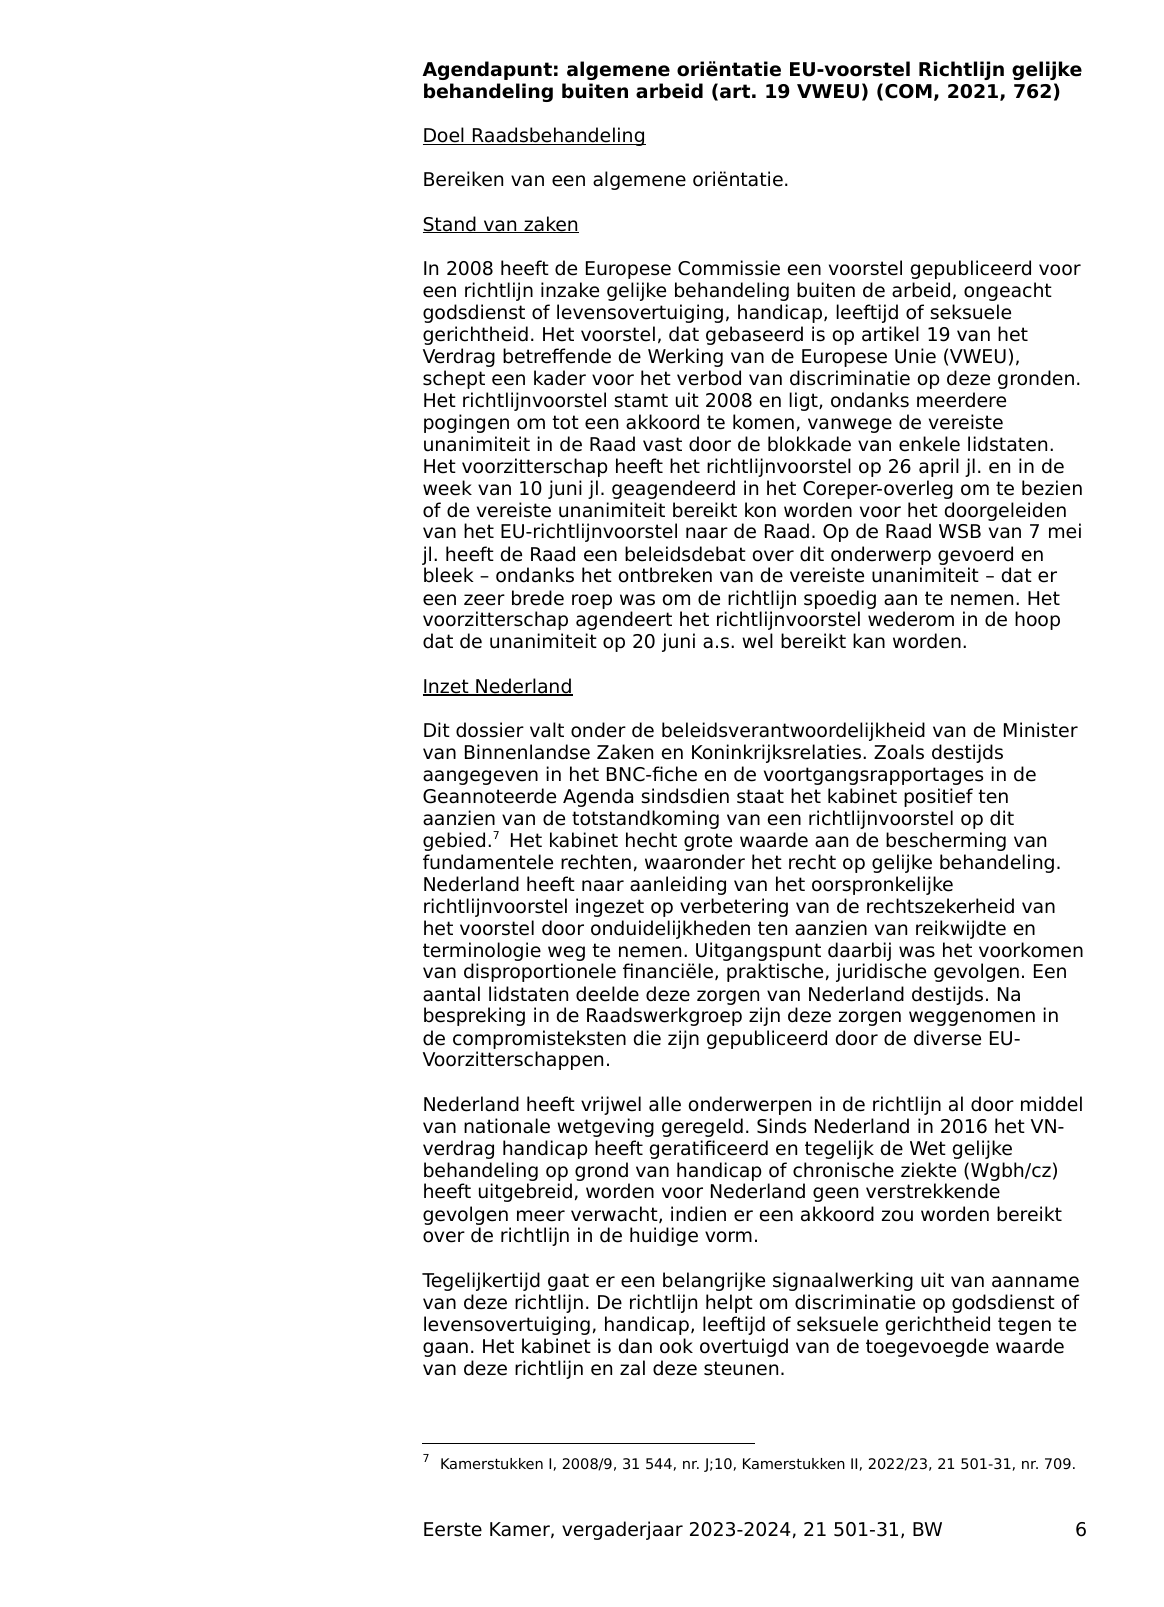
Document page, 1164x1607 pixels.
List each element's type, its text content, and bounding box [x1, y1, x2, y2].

text Dit dossier valt onder de beleidsverantwoordelijkheid van de Minister van Binnenlandse Zaken en Koninkrijksrelaties. Zoals destijds aangegeven in het BNC-fiche en de voortgangsrapportages in de Geannoteerde Agenda sindsdien staat het kabinet positief ten aanzien van de totstandkoming van een richtlijnvoorstel op dit gebied. Het kabinet hecht grote waarde aan de bescherming van fundamentele rechten, waaronder het recht op gelijke behandeling. Nederland heeft naar aanleiding van het oorspronkelijke richtlijnvoorstel ingezet op verbetering van de rechtszekerheid van het voorstel door onduidelijkheden ten aanzien van reikwijdte en terminologie weg te nemen. Uitgangspunt daarbij was het voorkomen van disproportionele financiële, praktische, juridische gevolgen. Een aantal lidstaten deelde deze zorgen van Nederland destijds. Na bespreking in de Raadswerkgroep zijn deze zorgen weggenomen in de compromisteksten die zijn gepubliceerd door de diverse EU-Voorzitterschappen. [422, 720, 1087, 1071]
text Nederland heeft vrijwel alle onderwerpen in de richtlijn al door middel van nationale wetgeving geregeld. Sinds Nederland in 2016 het VN-verdrag handicap heeft geratificeerd en tegelijk de Wet gelijke behandeling op grond van handicap of chronische ziekte (Wgbh/cz) heeft uitgebreid, worden voor Nederland geen verstrekkende gevolgen meer verwacht, indien er een akkoord zou worden bereikt over de richtlijn in de huidige vorm. [422, 1093, 1087, 1247]
text Tegelijkertijd gaat er een belangrijke signaalwerking uit van aanname van deze richtlijn. De richtlijn helpt om discriminatie op godsdienst of levensovertuiging, handicap, leeftijd of seksuele gerichtheid tegen te gaan. Het kabinet is dan ook overtuigd van de toegevoegde waarde van deze richtlijn en zal deze steunen. [422, 1269, 1087, 1379]
text Bereiken van een algemene oriëntatie. [422, 169, 1087, 191]
text In 2008 heeft de Europese Commissie een voorstel gepubliceerd voor een richtlijn inzake gelijke behandeling buiten de arbeid, ongeacht godsdienst of levensovertuiging, handicap, leeftijd of seksuele gerichtheid. Het voorstel, dat gebaseerd is op artikel 19 van het Verdrag betreffende de Werking van de Europese Unie (VWEU), schept een kader voor het verbod van discriminatie op deze gronden. Het richtlijnvoorstel stamt uit 2008 en ligt, ondanks meerdere pogingen om tot een akkoord te komen, vanwege de vereiste unanimiteit in de Raad vast door de blokkade van enkele lidstaten. Het voorzitterschap heeft het richtlijnvoorstel op 26 april jl. en in de week van 10 juni jl. geagendeerd in het Coreper-overleg om te bezien of de vereiste unanimiteit bereikt kon worden voor het doorgeleiden van het EU-richtlijnvoorstel naar de Raad. Op de Raad WSB van 7 mei jl. heeft de Raad een beleidsdebat over dit onderwerp gevoerd en bleek – ondanks het ontbreken van de vereiste unanimiteit – dat er een zeer brede roep was om de richtlijn spoedig aan te nemen. Het voorzitterschap agendeert het richtlijnvoorstel wederom in de hoop dat de unanimiteit op 20 juni a.s. wel bereikt kan worden. [422, 258, 1087, 653]
subtitle Stand van zaken [422, 213, 1087, 236]
subtitle Inzet Nederland [422, 676, 1087, 697]
subtitle Doel Raadsbehandeling [422, 125, 1087, 147]
subtitle Agendapunt: algemene oriëntatie EU-voorstel Richtlijn gelijke behandeling buiten arbeid (art. 19 VWEU) (COM, 2021, 762) [422, 59, 1087, 103]
text Kamerstukken I, 2008/9, 31 544, nr. J;10, Kamerstukken II, 2022/23, 21 501-31, nr. 709. [422, 1452, 1087, 1474]
